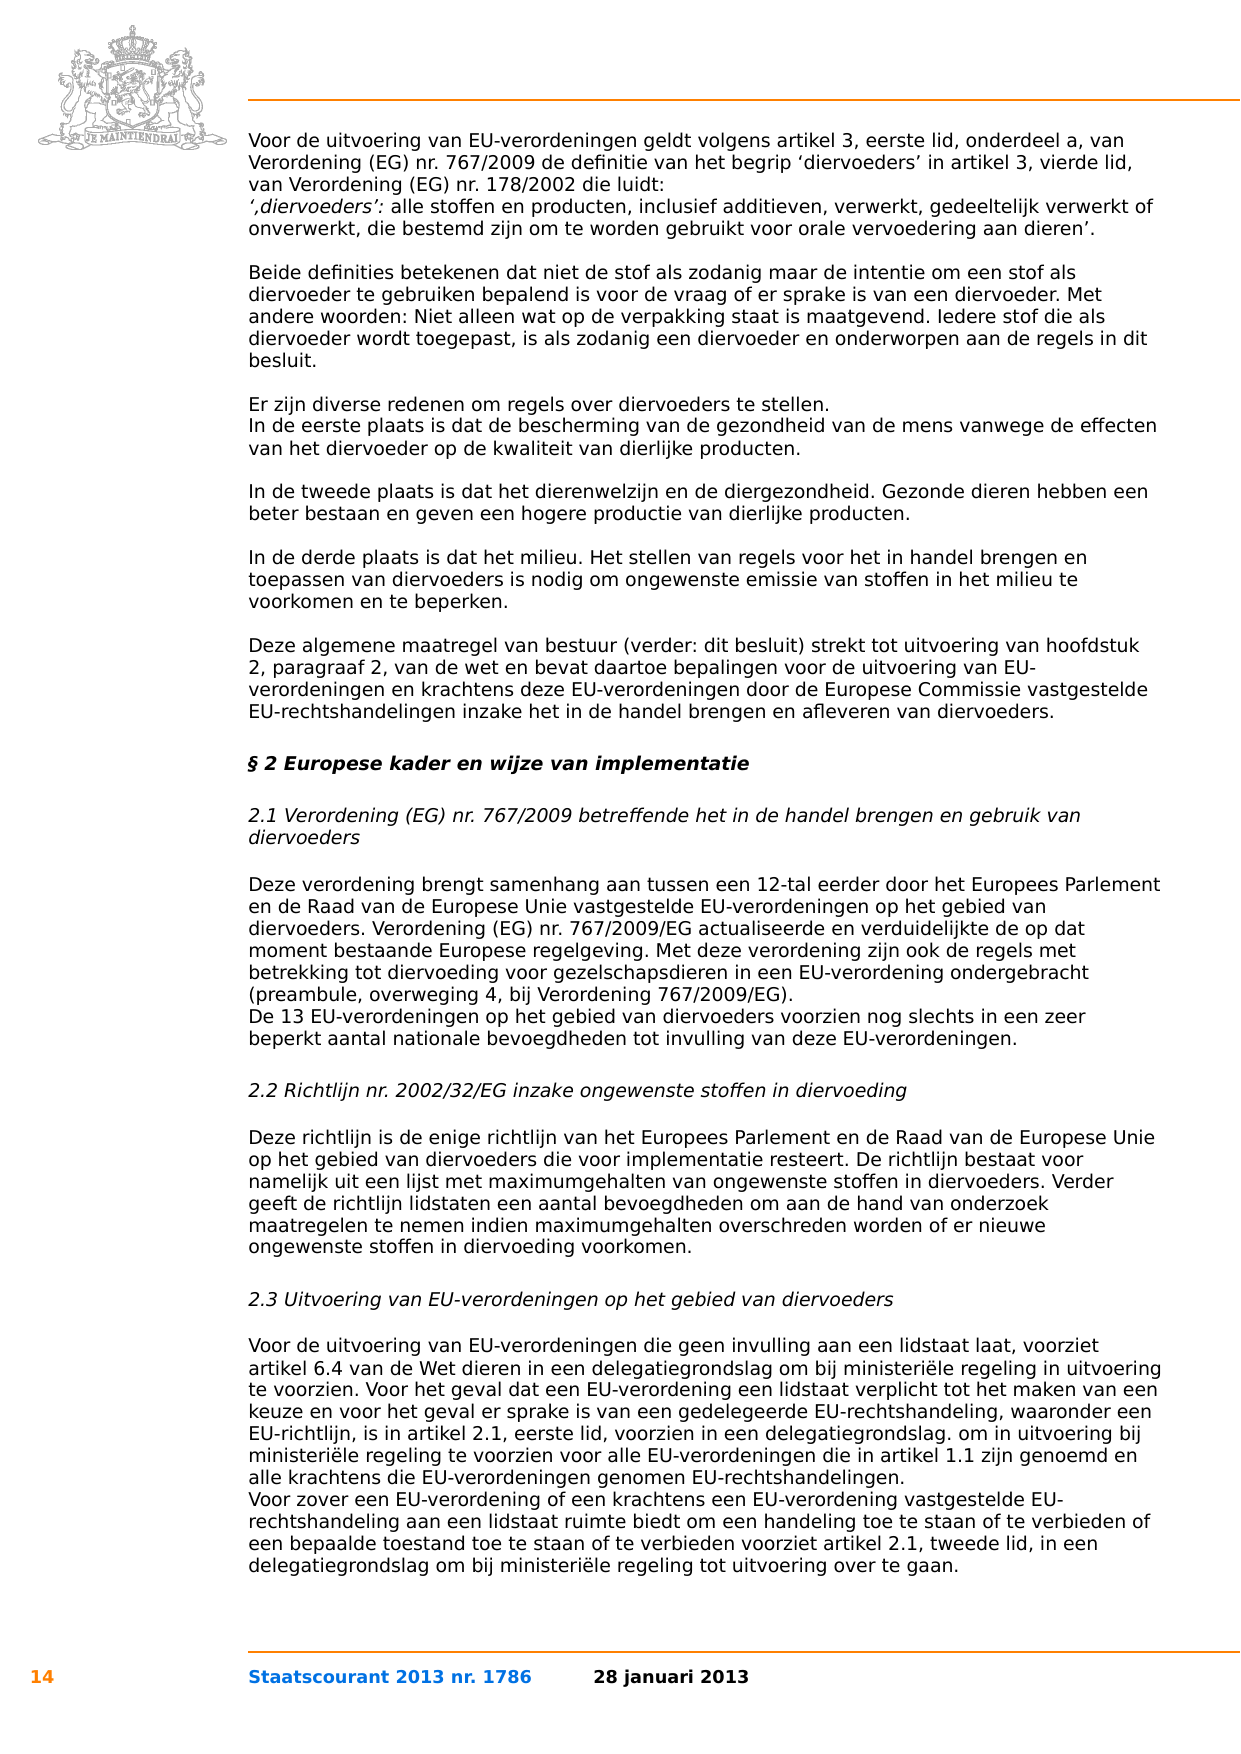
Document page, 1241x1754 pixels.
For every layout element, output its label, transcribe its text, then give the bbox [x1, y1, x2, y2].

text In de eerste plaats is dat de bescherming van de gezondheid van de mens vanwege de effecten van het diervoeder op de kwaliteit van dierlijke producten. [248, 415, 1163, 459]
text De 13 EU-verordeningen op het gebied van diervoeders voorzien nog slechts in een zeer beperkt aantal nationale bevoegdheden tot invulling van deze EU-verordeningen. [248, 1006, 1163, 1049]
subtitle § 2 Europese kader en wijze van implementatie [248, 753, 1163, 775]
text Beide definities betekenen dat niet de stof als zodanig maar de intentie om een stof als diervoeder te gebruiken bepalend is voor de vraag of er sprake is van een diervoeder. Met andere woorden: Niet alleen wat op de verpakking staat is maatgevend. Iedere stof die als diervoeder wordt toegepast, is als zodanig een diervoeder en onderworpen aan de regels in dit besluit. [248, 262, 1163, 372]
text ‘,diervoeders’: alle stoffen en producten, inclusief additieven, verwerkt, gedeeltelijk verwerkt of onverwerkt, die bestemd zijn om te worden gebruikt voor orale vervoedering aan dieren’. [248, 196, 1163, 240]
text Voor de uitvoering van EU-verordeningen die geen invulling aan een lidstaat laat, voorziet artikel 6.4 van de Wet dieren in een delegatiegrondslag om bij ministeriële regeling in uitvoering te voorzien. Voor het geval dat een EU-verordening een lidstaat verplicht tot het maken van een keuze en voor het geval er sprake is van een gedelegeerde EU-rechtshandeling, waaronder een EU-richtlijn, is in artikel 2.1, eerste lid, voorzien in een delegatiegrondslag. om in uitvoering bij ministeriële regeling te voorzien voor alle EU-verordeningen die in artikel 1.1 zijn genoemd en alle krachtens die EU-verordeningen genomen EU-rechtshandelingen. [248, 1335, 1163, 1489]
text Er zijn diverse redenen om regels over diervoeders te stellen. [248, 393, 1163, 415]
text Deze algemene maatregel van bestuur (verder: dit besluit) strekt tot uitvoering van hoofdstuk 2, paragraaf 2, van de wet en bevat daartoe bepalingen voor de uitvoering van EU-verordeningen en krachtens deze EU-verordeningen door de Europese Commissie vastgestelde EU-rechtshandelingen inzake het in de handel brengen en afleveren van diervoeders. [248, 635, 1163, 723]
subtitle 2.1 Verordening (EG) nr. 767/2009 betreffende het in de handel brengen en gebruik van diervoeders [248, 805, 1163, 849]
text Deze verordening brengt samenhang aan tussen een 12-tal eerder door het Europees Parlement en de Raad van de Europese Unie vastgestelde EU-verordeningen op het gebied van diervoeders. Verordening (EG) nr. 767/2009/EG actualiseerde en verduidelijkte de op dat moment bestaande Europese regelgeving. Met deze verordening zijn ook de regels met betrekking tot diervoeding voor gezelschapsdieren in een EU-verordening ondergebracht (preambule, overweging 4, bij Verordening 767/2009/EG). [248, 874, 1163, 1006]
text In de derde plaats is dat het milieu. Het stellen van regels voor het in handel brengen en toepassen van diervoeders is nodig om ongewenste emissie van stoffen in het milieu te voorkomen en te beperken. [248, 547, 1163, 613]
text Voor de uitvoering van EU-verordeningen geldt volgens artikel 3, eerste lid, onderdeel a, van Verordening (EG) nr. 767/2009 de definitie van het begrip ‘diervoeders’ in artikel 3, vierde lid, van Verordening (EG) nr. 178/2002 die luidt: [248, 130, 1163, 196]
subtitle 2.2 Richtlijn nr. 2002/32/EG inzake ongewenste stoffen in diervoeding [248, 1079, 1163, 1102]
text In de tweede plaats is dat het dierenwelzijn en de diergezondheid. Gezonde dieren hebben een beter bestaan en geven een hogere productie van dierlijke producten. [248, 481, 1163, 525]
text Deze richtlijn is de enige richtlijn van het Europees Parlement en de Raad van de Europese Unie op het gebied van diervoeders die voor implementatie resteert. De richtlijn bestaat voor namelijk uit een lijst met maximumgehalten van ongewenste stoffen in diervoeders. Verder geeft de richtlijn lidstaten een aantal bevoegdheden om aan de hand van onderzoek maatregelen te nemen indien maximumgehalten overschreden worden of er nieuwe ongewenste stoffen in diervoeding voorkomen. [248, 1127, 1163, 1258]
text Voor zover een EU-verordening of een krachtens een EU-verordening vastgestelde EU-rechtshandeling aan een lidstaat ruimte biedt om een handeling toe te staan of te verbieden of een bepaalde toestand toe te staan of te verbieden voorziet artikel 2.1, tweede lid, in een delegatiegrondslag om bij ministeriële regeling tot uitvoering over te gaan. [248, 1489, 1163, 1577]
picture [38, 25, 227, 150]
subtitle 2.3 Uitvoering van EU-verordeningen op het gebied van diervoeders [248, 1288, 1163, 1310]
